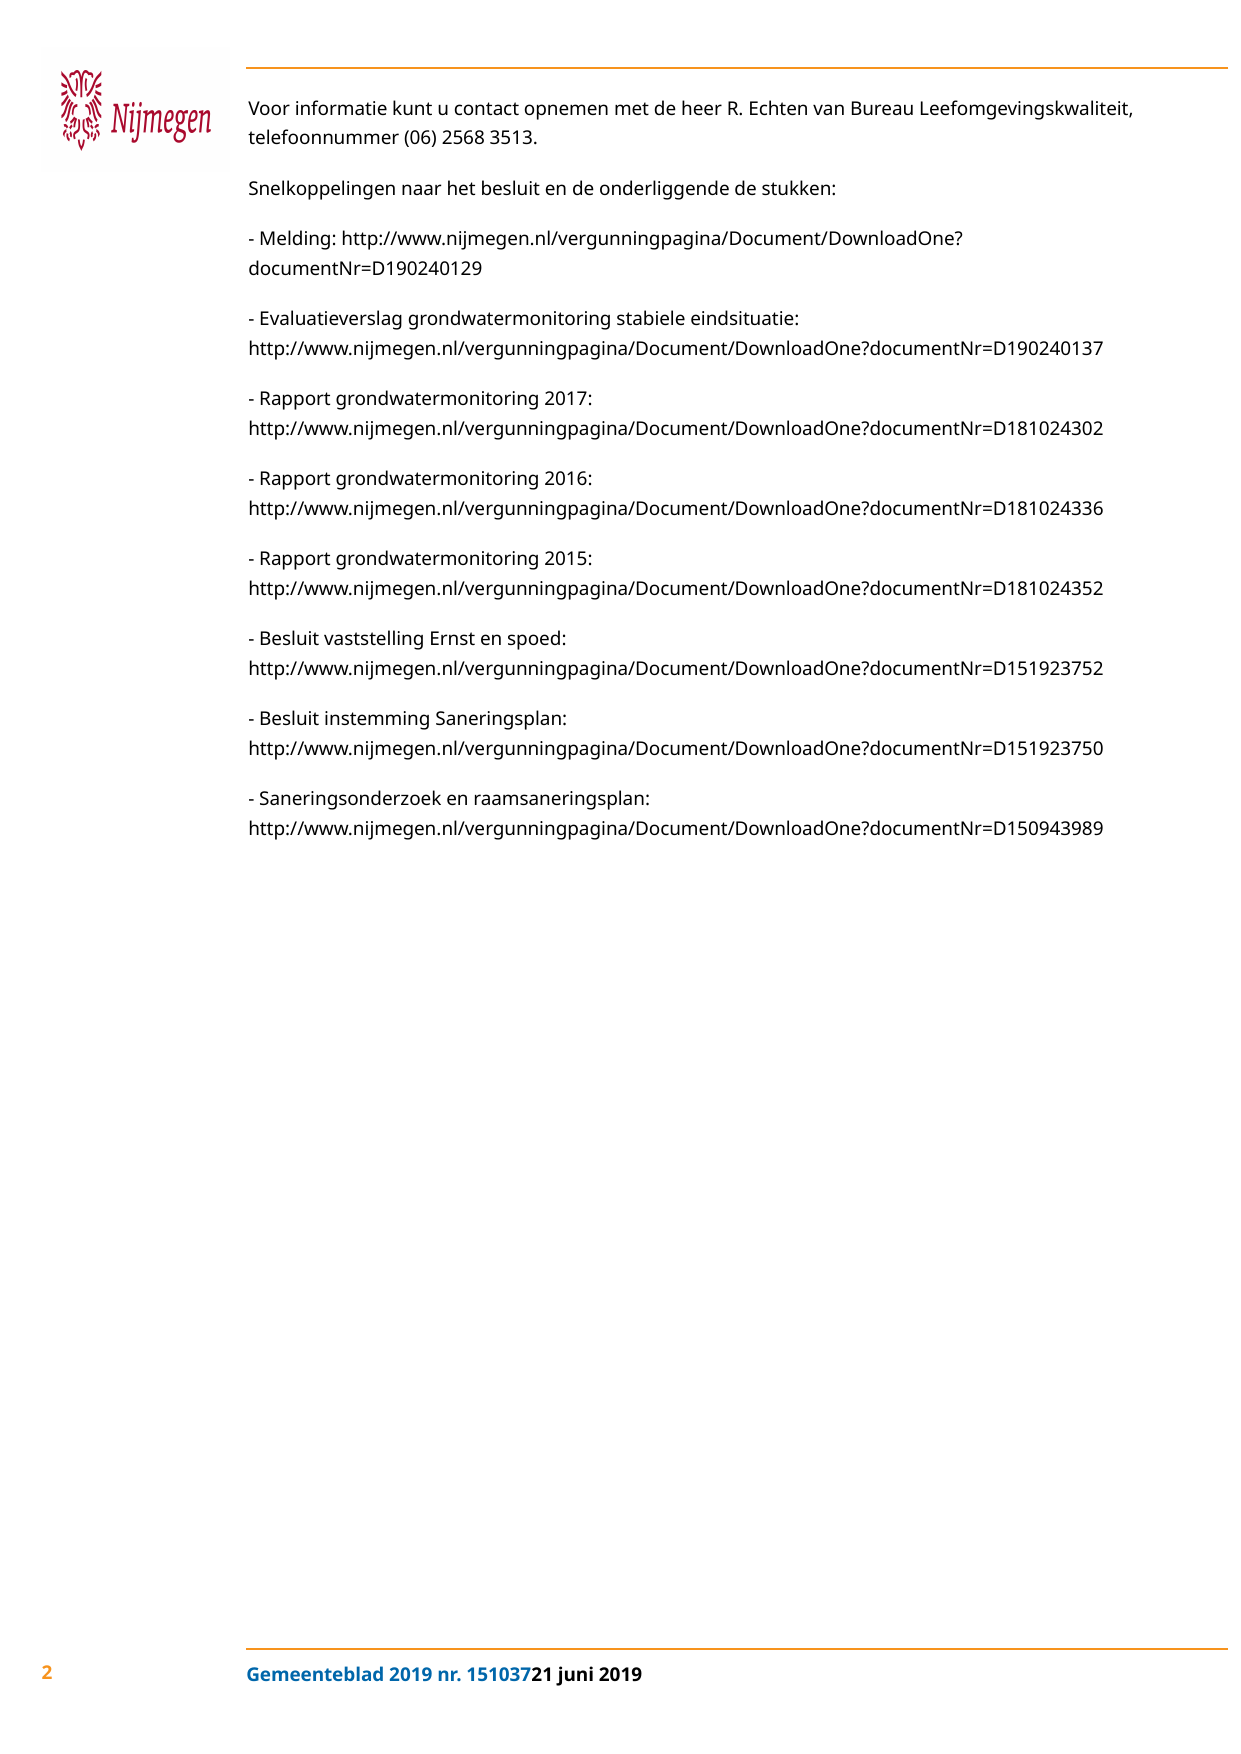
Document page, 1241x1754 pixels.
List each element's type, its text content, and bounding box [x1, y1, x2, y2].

text - Rapport grondwatermonitoring 2015: http://www.nijmegen.nl/vergunningpagina/Document/DownloadOne?documentNr=D181024352 [248, 545, 1152, 601]
text Snelkoppelingen naar het besluit en de onderliggende de stukken: [248, 175, 1152, 201]
text - Saneringsonderzoek en raamsaneringsplan: http://www.nijmegen.nl/vergunningpagina/Document/DownloadOne?documentNr=D150943989 [248, 785, 1152, 841]
text - Besluit instemming Saneringsplan: http://www.nijmegen.nl/vergunningpagina/Document/DownloadOne?documentNr=D151923750 [248, 705, 1152, 761]
text - Besluit vaststelling Ernst en spoed: http://www.nijmegen.nl/vergunningpagina/Document/DownloadOne?documentNr=D151923752 [248, 625, 1152, 681]
text - Rapport grondwatermonitoring 2017: http://www.nijmegen.nl/vergunningpagina/Document/DownloadOne?documentNr=D181024302 [248, 385, 1152, 441]
text - Evaluatieverslag grondwatermonitoring stabiele eindsituatie: http://www.nijmegen.nl/vergunningpagina/Document/DownloadOne?documentNr=D190240137 [248, 305, 1152, 361]
text Voor informatie kunt u contact opnemen met de heer R. Echten van Bureau Leefomgevingskwaliteit, telefoonnummer (06) 2568 3513. [248, 95, 1152, 150]
picture [41, 47, 231, 172]
text - Melding: http://www.nijmegen.nl/vergunningpagina/Document/DownloadOne?documentNr=D190240129 [248, 225, 1152, 281]
text - Rapport grondwatermonitoring 2016: http://www.nijmegen.nl/vergunningpagina/Document/DownloadOne?documentNr=D181024336 [248, 465, 1152, 521]
